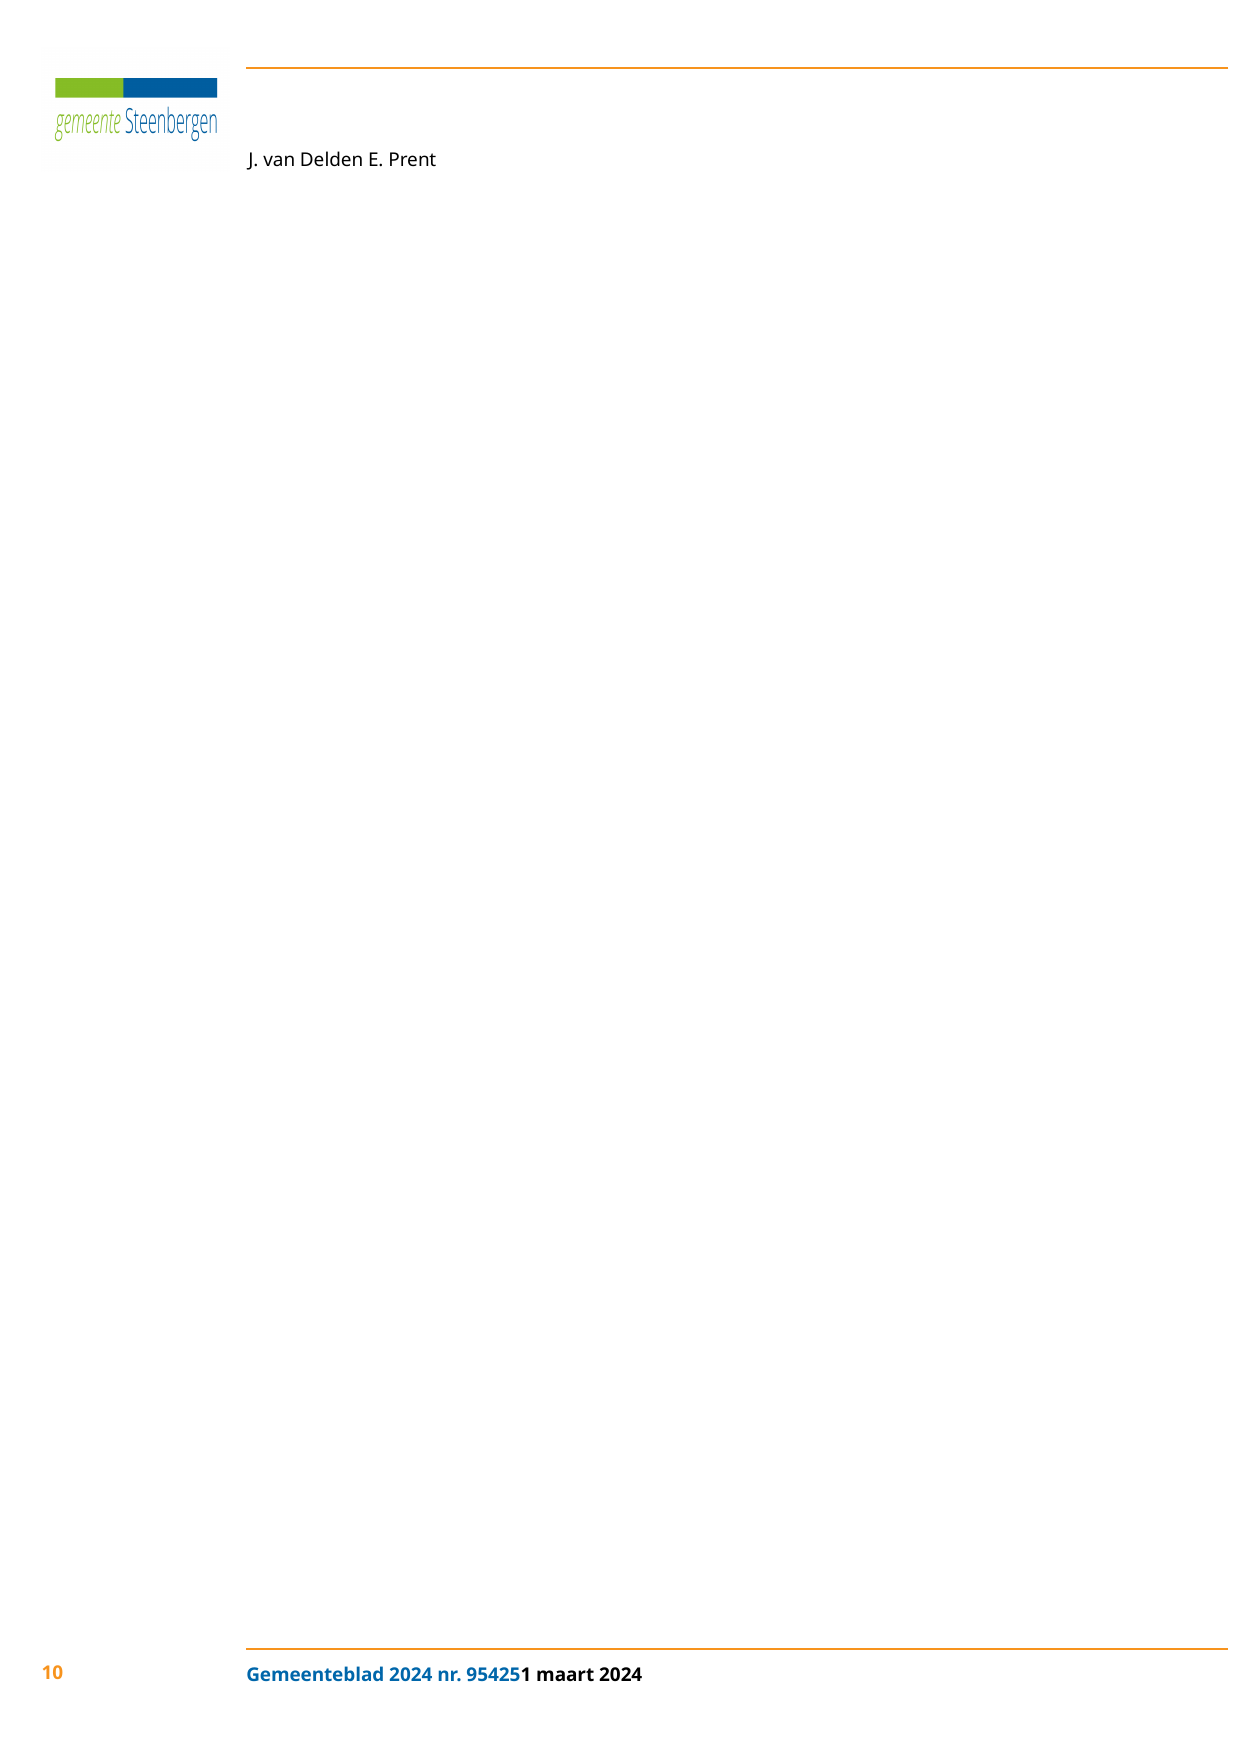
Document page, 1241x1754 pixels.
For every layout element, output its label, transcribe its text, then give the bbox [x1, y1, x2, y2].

picture [41, 47, 231, 172]
text J. van Delden E. Prent [248, 146, 1152, 172]
